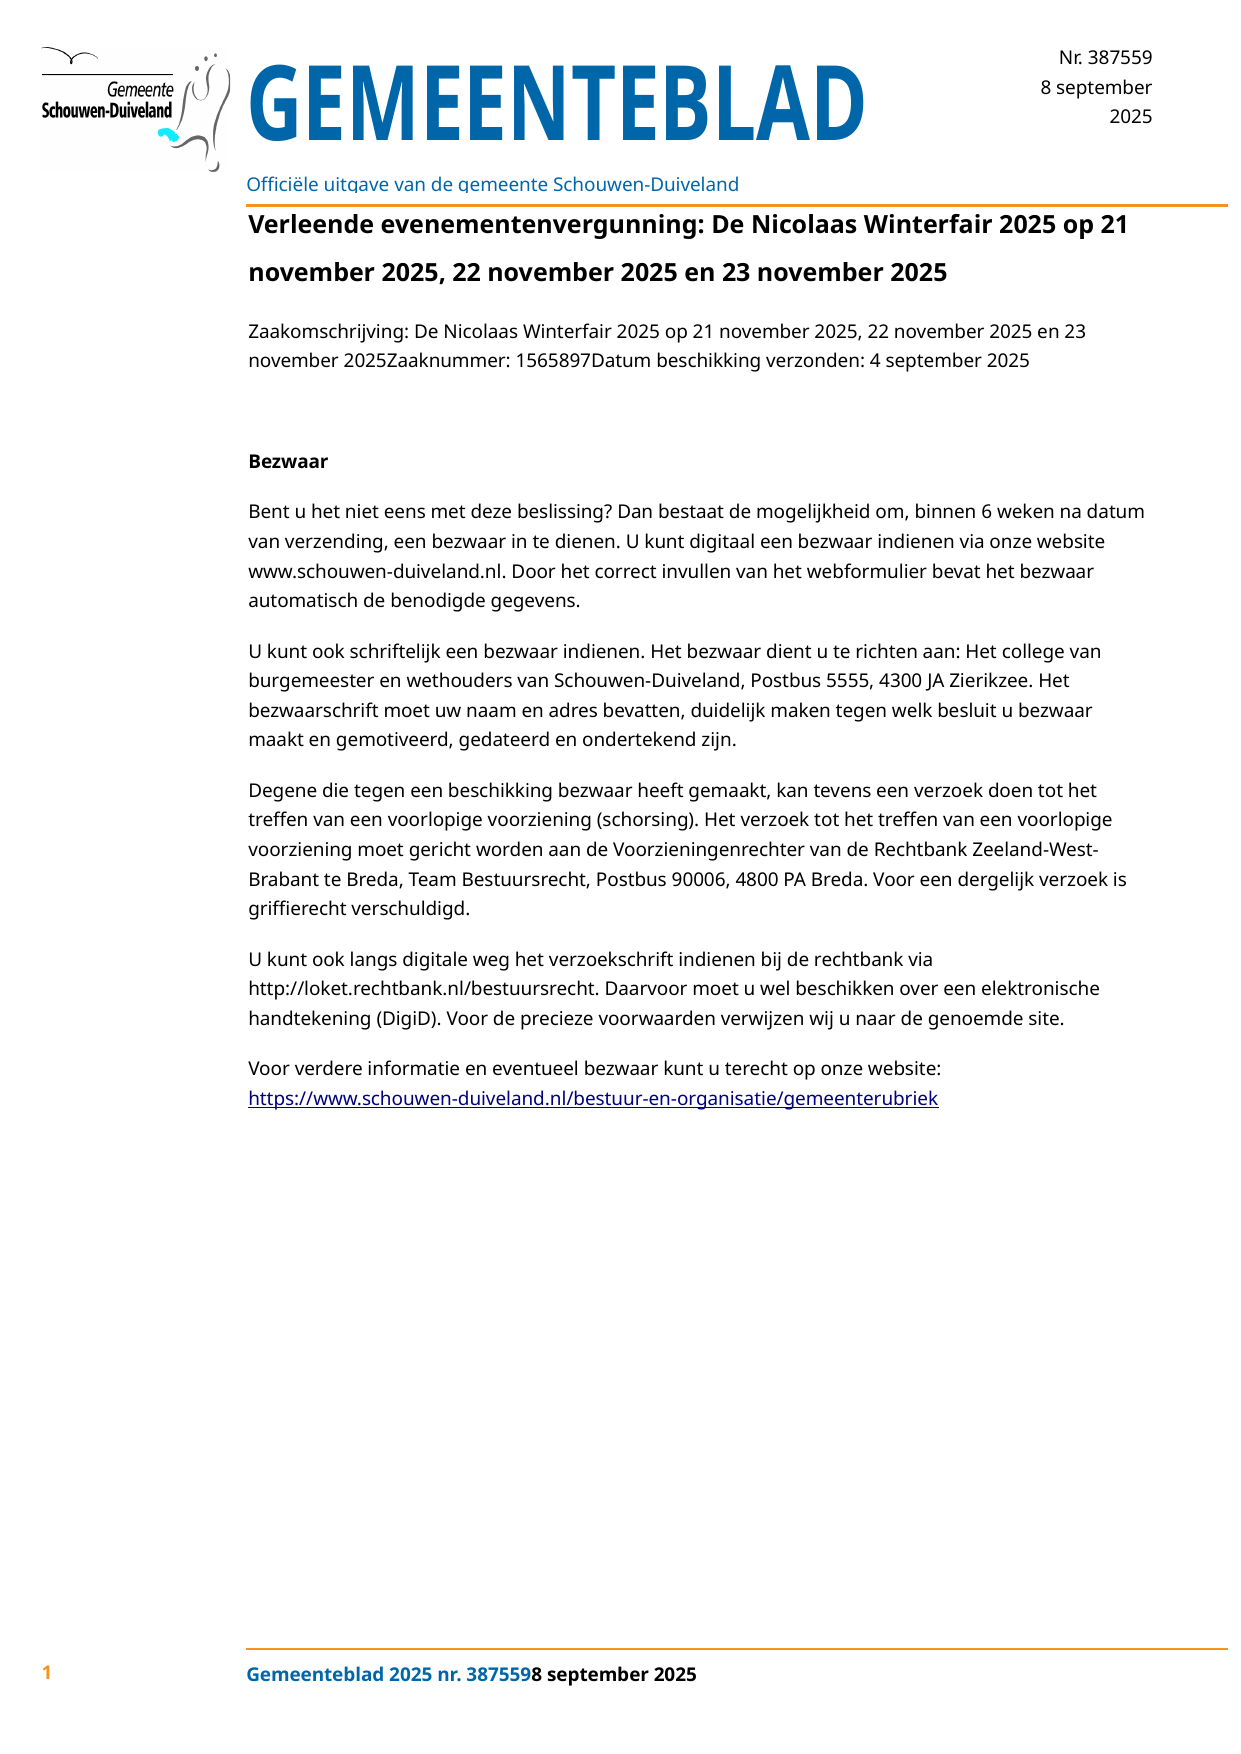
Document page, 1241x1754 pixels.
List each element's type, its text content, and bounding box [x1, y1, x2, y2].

text Bent u het niet eens met deze beslissing? Dan bestaat de mogelijkheid om, binnen 6 weken na datum van verzending, een bezwaar in te dienen. U kunt digitaal een bezwaar indienen via onze website www.schouwen-duiveland.nl. Door het correct invullen van het webformulier bevat het bezwaar automatisch de benodigde gegevens. [248, 499, 1152, 613]
text Zaakomschrijving: De Nicolaas Winterfair 2025 op 21 november 2025, 22 november 2025 en 23 november 2025Zaaknummer: 1565897Datum beschikking verzonden: 4 september 2025 [248, 318, 1152, 373]
text Degene die tegen een beschikking bezwaar heeft gemaakt, kan tevens een verzoek doen tot het treffen van een voorlopige voorziening (schorsing). Het verzoek tot het treffen van een voorlopige voorziening moet gericht worden aan de Voorzieningenrechter van de Rechtbank Zeeland-West-Brabant te Breda, Team Bestuursrecht, Postbus 90006, 4800 PA Breda. Voor een dergelijk verzoek is griffierecht verschuldigd. [248, 777, 1152, 921]
text Voor verdere informatie en eventueel bezwaar kunt u terecht op onze website: https://www.schouwen-duiveland.nl/bestuur-en-organisatie/gemeenterubriek [248, 1055, 1152, 1111]
picture [41, 47, 231, 172]
text Verleende evenementenvergunning: De Nicolaas Winterfair 2025 op 21 november 2025, 22 november 2025 en 23 november 2025 [248, 207, 1152, 288]
text Bezwaar [248, 448, 1152, 474]
text U kunt ook schriftelijk een bezwaar indienen. Het bezwaar dient u te richten aan: Het college van burgemeester en wethouders van Schouwen-Duiveland, Postbus 5555, 4300 JA Zierikzee. Het bezwaarschrift moet uw naam en adres bevatten, duidelijk maken tegen welk besluit u bezwaar maakt en gemotiveerd, gedateerd en ondertekend zijn. [248, 638, 1152, 752]
text U kunt ook langs digitale weg het verzoekschrift indienen bij de rechtbank via http://loket.rechtbank.nl/bestuursrecht. Daarvoor moet u wel beschikken over een elektronische handtekening (DigiD). Voor de precieze voorwaarden verwijzen wij u naar de genoemde site. [248, 946, 1152, 1031]
